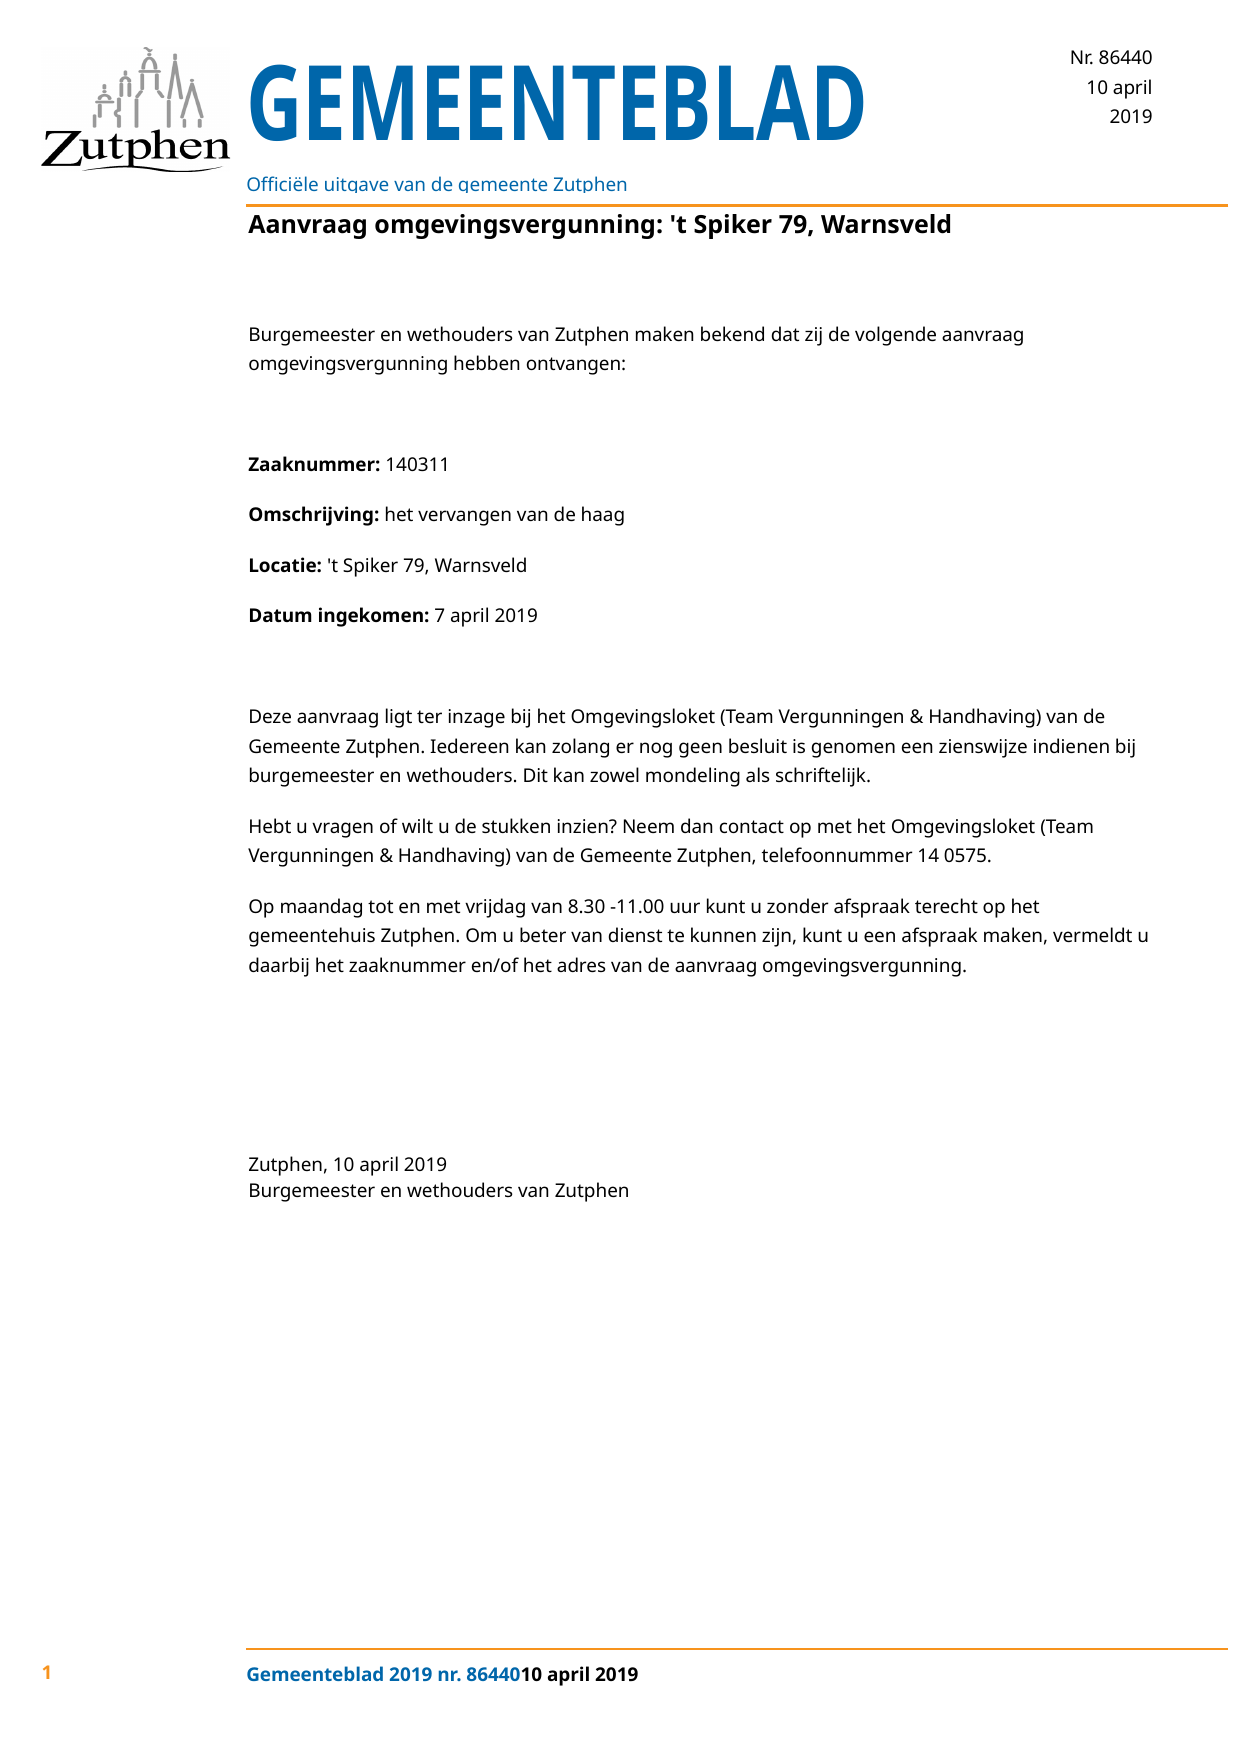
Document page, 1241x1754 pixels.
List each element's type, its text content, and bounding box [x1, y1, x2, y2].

text Burgemeester en wethouders van Zutphen [248, 1177, 1152, 1202]
text Zaaknummer: 140311 [248, 451, 1152, 477]
text Burgemeester en wethouders van Zutphen maken bekend dat zij de volgende aanvraag omgevingsvergunning hebben ontvangen: [248, 321, 1152, 376]
text Op maandag tot en met vrijdag van 8.30 -11.00 uur kunt u zonder afspraak terecht op het gemeentehuis Zutphen. Om u beter van dienst te kunnen zijn, kunt u een afspraak maken, vermeldt u daarbij het zaaknummer en/of het adres van de aanvraag omgevingsvergunning. [248, 893, 1152, 978]
text Omschrijving: het vervangen van de haag [248, 502, 1152, 527]
text Deze aanvraag ligt ter inzage bij het Omgevingsloket (Team Vergunningen & Handhaving) van de Gemeente Zutphen. Iedereen kan zolang er nog geen besluit is genomen een zienswijze indienen bij burgemeester en wethouders. Dit kan zowel mondeling als schriftelijk. [248, 703, 1152, 788]
text Datum ingekomen: 7 april 2019 [248, 602, 1152, 628]
text Zutphen, 10 april 2019 [248, 1151, 1152, 1177]
text Locatie: 't Spiker 79, Warnsveld [248, 552, 1152, 578]
text Hebt u vragen of wilt u de stukken inzien? Neem dan contact op met het Omgevingsloket (Team Vergunningen & Handhaving) van de Gemeente Zutphen, telefoonnummer 14 0575. [248, 813, 1152, 868]
text Aanvraag omgevingsvergunning: 't Spiker 79, Warnsveld [248, 207, 1152, 241]
picture [41, 47, 231, 172]
